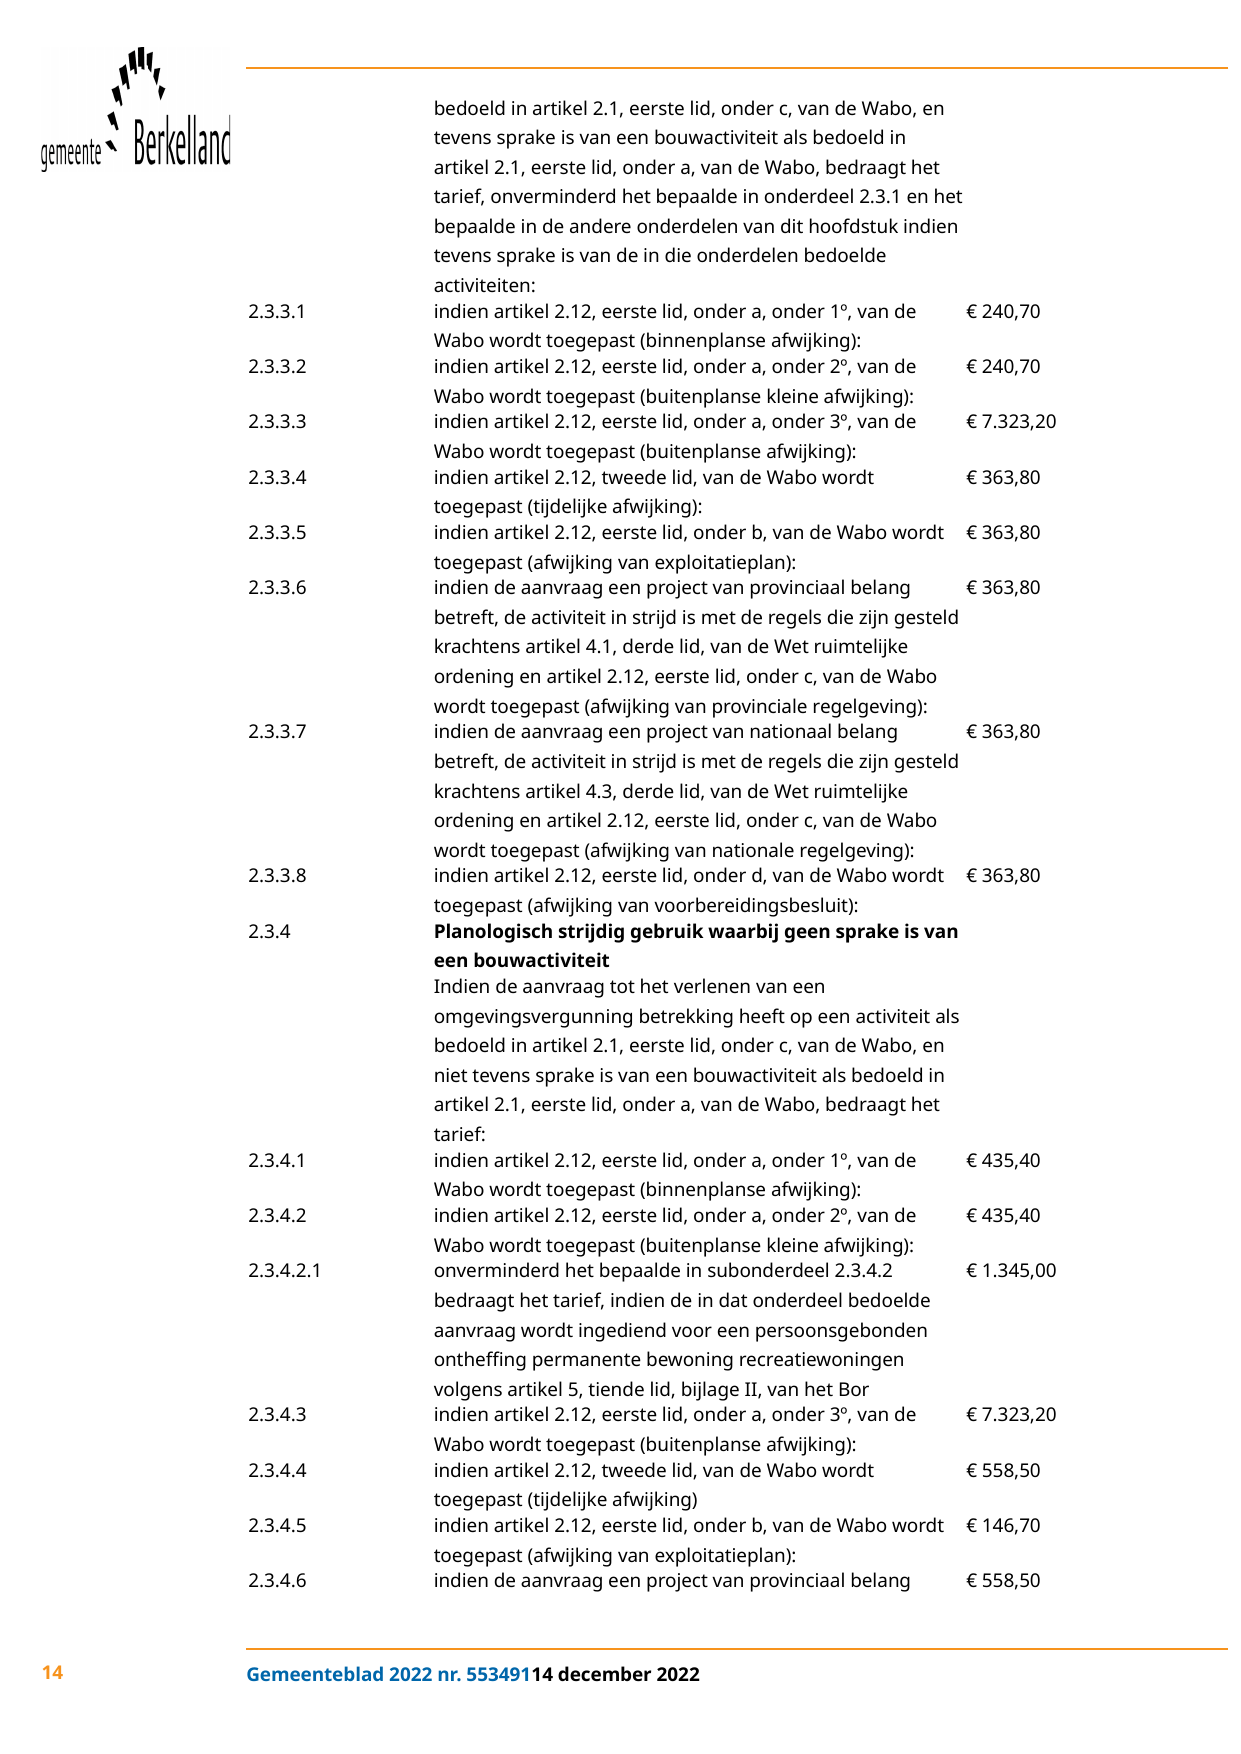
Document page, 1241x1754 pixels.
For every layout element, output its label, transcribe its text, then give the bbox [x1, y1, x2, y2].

table_cell indien artikel 2.12, eerste lid, onder b, van de Wabo wordt toegepast (afwijking van exploitatieplan): [434, 519, 966, 574]
table_cell € 240,70 [966, 298, 1152, 353]
table_cell € 7.323,20 [966, 409, 1152, 464]
table_cell 2.3.4 [248, 918, 433, 1147]
table_cell indien artikel 2.12, tweede lid, van de Wabo wordt toegepast (tijdelijke afwijking) [434, 1457, 966, 1512]
table_cell € 435,40 [966, 1147, 1152, 1202]
table_cell 2.3.4.1 [248, 1147, 433, 1202]
table_cell indien de aanvraag een project van provinciaal belang [434, 1568, 966, 1593]
table_cell 2.3.4.3 [248, 1402, 433, 1457]
table_cell Planologisch strijdig gebruik waarbij geen sprake is van een bouwactiviteit [434, 918, 966, 973]
table_cell € 7.323,20 [966, 1402, 1152, 1457]
table_cell indien artikel 2.12, eerste lid, onder a, onder 2º, van de Wabo wordt toegepast (buitenplanse kleine afwijking): [434, 1202, 966, 1258]
table_cell 2.3.3.7 [248, 719, 433, 863]
table_cell onverminderd het bepaalde in subonderdeel 2.3.4.2 bedraagt het tarief, indien de in dat onderdeel bedoelde aanvraag wordt ingediend voor een persoonsgebonden ontheffing permanente bewoning recreatiewoningen volgens artikel 5, tiende lid, bijlage II, van het Bor [434, 1258, 966, 1402]
table_cell 2.3.4.6 [248, 1568, 433, 1593]
table_cell indien de aanvraag een project van provinciaal belang betreft, de activiteit in strijd is met de regels die zijn gesteld krachtens artikel 4.1, derde lid, van de Wet ruimtelijke ordening en artikel 2.12, eerste lid, onder c, van de Wabo wordt toegepast (afwijking van provinciale regelgeving): [434, 575, 966, 719]
table_cell € 363,80 [966, 464, 1152, 519]
table_cell [966, 973, 1152, 1147]
table_cell indien artikel 2.12, tweede lid, van de Wabo wordt toegepast (tijdelijke afwijking): [434, 464, 966, 519]
table_cell 2.3.3.3 [248, 409, 433, 464]
table_cell indien artikel 2.12, eerste lid, onder a, onder 3º, van de Wabo wordt toegepast (buitenplanse afwijking): [434, 1402, 966, 1457]
table_cell 2.3.3.5 [248, 519, 433, 574]
table_cell € 363,80 [966, 575, 1152, 719]
table_cell bedoeld in artikel 2.1, eerste lid, onder c, van de Wabo, en tevens sprake is van een bouwactiviteit als bedoeld in artikel 2.1, eerste lid, onder a, van de Wabo, bedraagt het tarief, onverminderd het bepaalde in onderdeel 2.3.1 en het bepaalde in de andere onderdelen van dit hoofdstuk indien tevens sprake is van de in die onderdelen bedoelde activiteiten: [434, 95, 966, 298]
table_cell indien artikel 2.12, eerste lid, onder a, onder 1º, van de Wabo wordt toegepast (binnenplanse afwijking): [434, 298, 966, 353]
table_cell € 435,40 [966, 1202, 1152, 1258]
table_cell € 146,70 [966, 1512, 1152, 1568]
table_cell € 1.345,00 [966, 1258, 1152, 1402]
table_cell indien artikel 2.12, eerste lid, onder a, onder 1º, van de Wabo wordt toegepast (binnenplanse afwijking): [434, 1147, 966, 1202]
table_cell Indien de aanvraag tot het verlenen van een omgevingsvergunning betrekking heeft op een activiteit als bedoeld in artikel 2.1, eerste lid, onder c, van de Wabo, en niet tevens sprake is van een bouwactiviteit als bedoeld in artikel 2.1, eerste lid, onder a, van de Wabo, bedraagt het tarief: [434, 973, 966, 1147]
table_cell 2.3.4.5 [248, 1512, 433, 1568]
table_cell 2.3.3.1 [248, 298, 433, 353]
table_cell [966, 95, 1152, 298]
table_cell indien artikel 2.12, eerste lid, onder a, onder 2º, van de Wabo wordt toegepast (buitenplanse kleine afwijking): [434, 353, 966, 409]
table_cell € 558,50 [966, 1457, 1152, 1512]
table_cell 2.3.4.2 [248, 1202, 433, 1258]
table_cell € 363,80 [966, 519, 1152, 574]
table_cell 2.3.3.4 [248, 464, 433, 519]
table_cell [248, 95, 433, 298]
table_cell € 558,50 [966, 1568, 1152, 1593]
table_cell [966, 918, 1152, 973]
table_cell 2.3.3.8 [248, 863, 433, 918]
table_cell indien artikel 2.12, eerste lid, onder d, van de Wabo wordt toegepast (afwijking van voorbereidingsbesluit): [434, 863, 966, 918]
table_cell 2.3.3.6 [248, 575, 433, 719]
picture [41, 47, 231, 172]
table_cell indien artikel 2.12, eerste lid, onder b, van de Wabo wordt toegepast (afwijking van exploitatieplan): [434, 1512, 966, 1568]
table_cell € 240,70 [966, 353, 1152, 409]
table_cell 2.3.4.2.1 [248, 1258, 433, 1402]
table_cell indien de aanvraag een project van nationaal belang betreft, de activiteit in strijd is met de regels die zijn gesteld krachtens artikel 4.3, derde lid, van de Wet ruimtelijke ordening en artikel 2.12, eerste lid, onder c, van de Wabo wordt toegepast (afwijking van nationale regelgeving): [434, 719, 966, 863]
table_cell indien artikel 2.12, eerste lid, onder a, onder 3º, van de Wabo wordt toegepast (buitenplanse afwijking): [434, 409, 966, 464]
table_cell 2.3.4.4 [248, 1457, 433, 1512]
table_cell € 363,80 [966, 863, 1152, 918]
table_cell 2.3.3.2 [248, 353, 433, 409]
table_cell € 363,80 [966, 719, 1152, 863]
